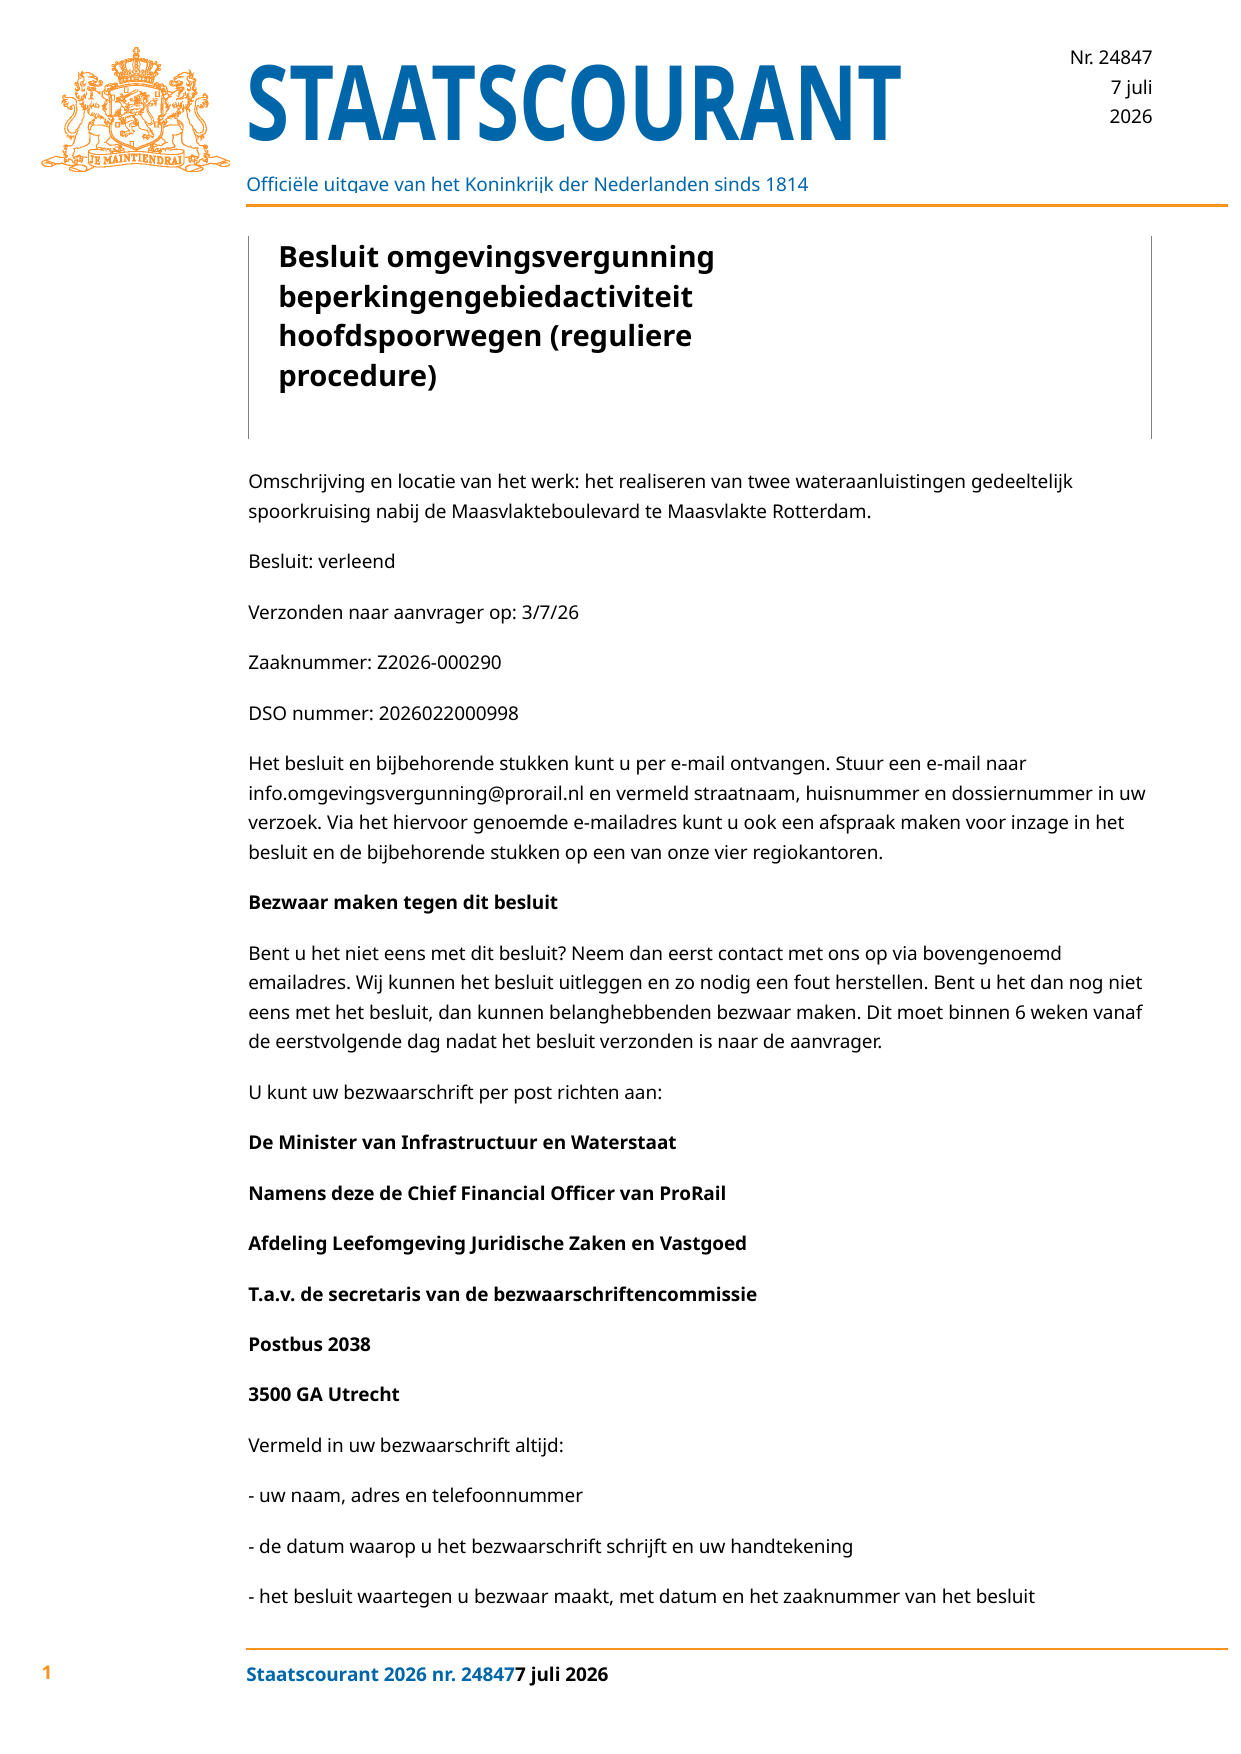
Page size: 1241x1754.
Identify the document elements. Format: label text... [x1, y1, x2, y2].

text Bent u het niet eens met dit besluit? Neem dan eerst contact met ons op via bovengenoemd emailadres. Wij kunnen het besluit uitleggen en zo nodig een fout herstellen. Bent u het dan nog niet eens met het besluit, dan kunnen belanghebbenden bezwaar maken. Dit moet binnen 6 weken vanaf de eerstvolgende dag nadat het besluit verzonden is naar de aanvrager. [248, 940, 1152, 1054]
text Postbus 2038 [248, 1331, 1152, 1357]
text Zaaknummer: Z2026-000290 [248, 649, 1152, 675]
table_header [850, 236, 912, 413]
text Besluit: verleend [248, 549, 1152, 574]
text DSO nummer: 2026022000998 [248, 700, 1152, 726]
table_header [1090, 236, 1151, 413]
text - uw naam, adres en telefoonnummer [248, 1482, 1152, 1508]
picture [41, 47, 231, 172]
text - de datum waarop u het bezwaarschrift schrijft en uw handtekening [248, 1533, 1152, 1558]
picture [912, 236, 1090, 414]
text Het besluit en bijbehorende stukken kunt u per e-mail ontvangen. Stuur een e-mail naar info.omgevingsvergunning@prorail.nl en vermeld straatnaam, huisnummer en dossiernummer in uw verzoek. Via het hiervoor genoemde e-mailadres kunt u ook een afspraak maken voor inzage in het besluit en de bijbehorende stukken op een van onze vier regiokantoren. [248, 750, 1152, 865]
text T.a.v. de secretaris van de bezwaarschriftencommissie [248, 1281, 1152, 1306]
text - het besluit waartegen u bezwaar maakt, met datum en het zaaknummer van het besluit [248, 1583, 1152, 1609]
text Vermeld in uw bezwaarschrift altijd: [248, 1432, 1152, 1458]
text Verzonden naar aanvrager op: 3/7/26 [248, 599, 1152, 625]
text Bezwaar maken tegen dit besluit [248, 889, 1152, 915]
text Afdeling Leefomgeving Juridische Zaken en Vastgoed [248, 1230, 1152, 1256]
text Omschrijving en locatie van het werk: het realiseren van twee wateraanluistingen gedeeltelijk spoorkruising nabij de Maasvlakteboulevard te Maasvlakte Rotterdam. [248, 469, 1152, 524]
text De Minister van Infrastructuur en Waterstaat [248, 1129, 1152, 1155]
text Namens deze de Chief Financial Officer van ProRail [248, 1180, 1152, 1206]
table_header [850, 414, 1151, 439]
text U kunt uw bezwaarschrift per post richten aan: [248, 1079, 1152, 1105]
table_header Besluit omgevingsvergunning beperkingengebiedactiviteit hoofdspoorwegen (reguliere procedure) [249, 236, 850, 439]
text 3500 GA Utrecht [248, 1382, 1152, 1407]
